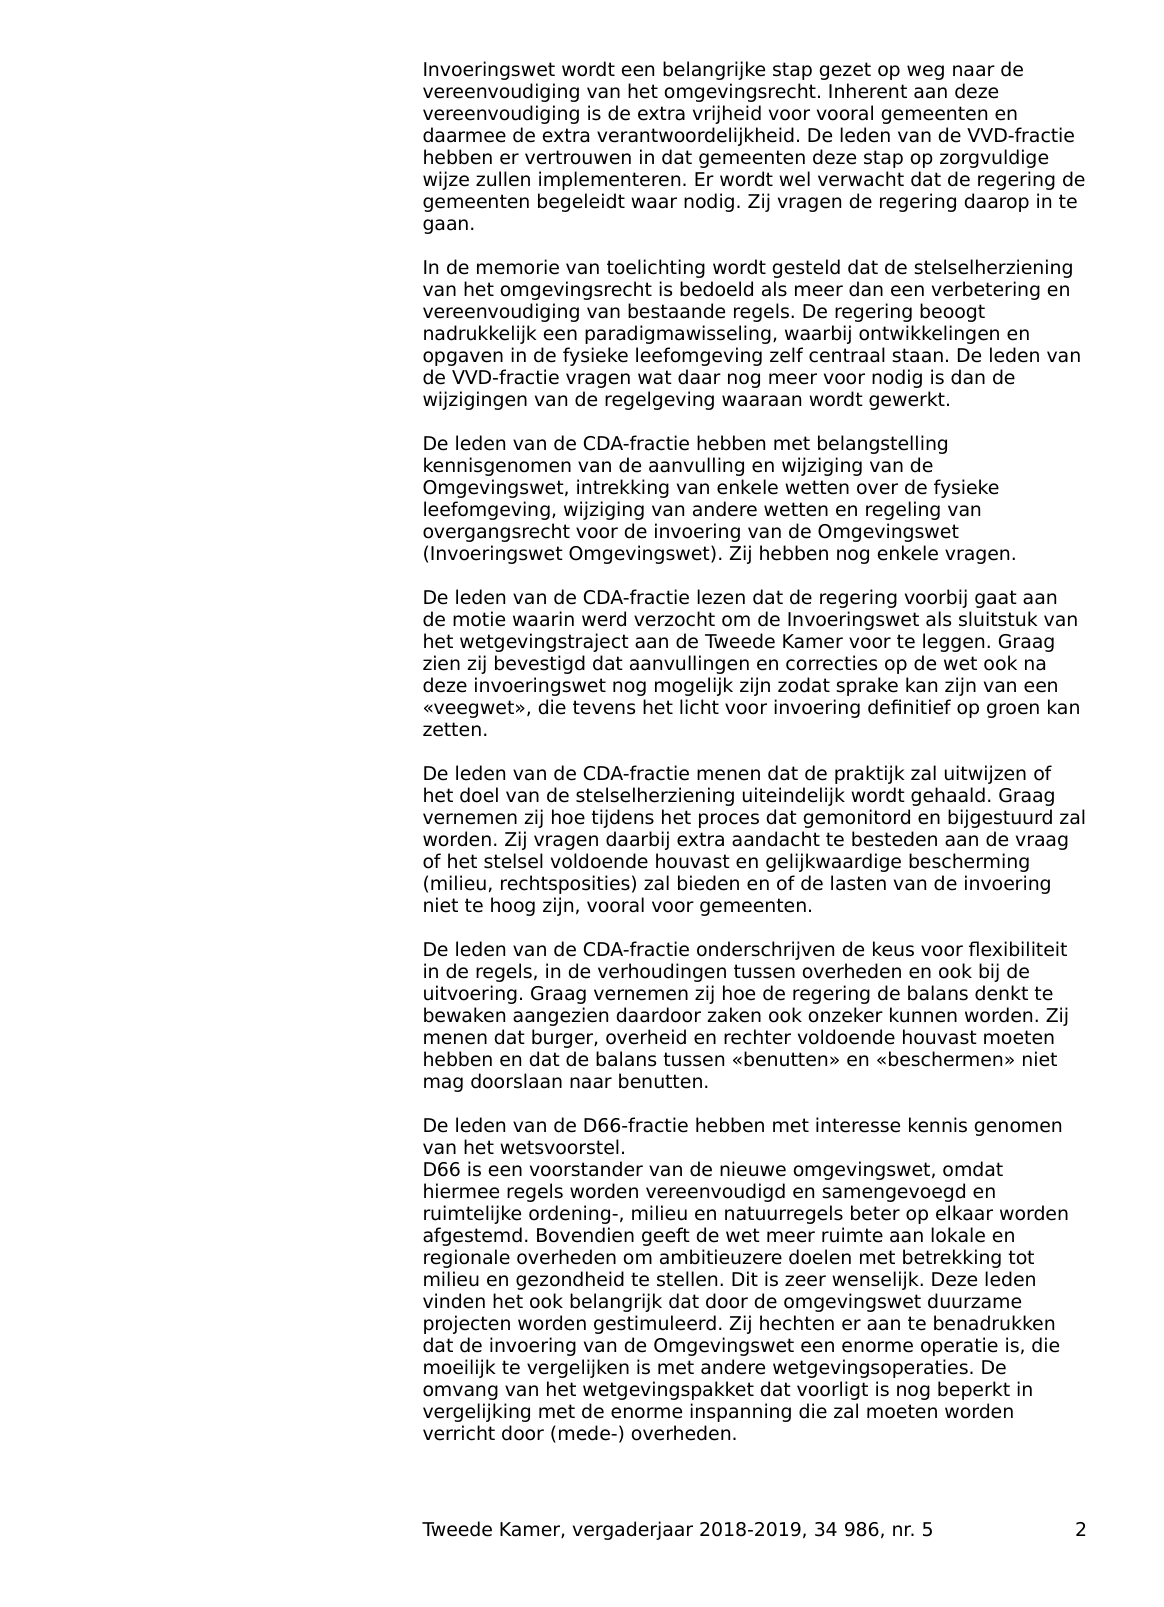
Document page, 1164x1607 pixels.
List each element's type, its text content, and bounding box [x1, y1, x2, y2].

text De leden van de CDA-fractie lezen dat de regering voorbij gaat aan de motie waarin werd verzocht om de Invoeringswet als sluitstuk van het wetgevingstraject aan de Tweede Kamer voor te leggen. Graag zien zij bevestigd dat aanvullingen en correcties op de wet ook na deze invoeringswet nog mogelijk zijn zodat sprake kan zijn van een «veegwet», die tevens het licht voor invoering definitief op groen kan zetten. [422, 587, 1087, 741]
text De leden van de CDA-fractie hebben met belangstelling kennisgenomen van de aanvulling en wijziging van de Omgevingswet, intrekking van enkele wetten over de fysieke leefomgeving, wijziging van andere wetten en regeling van overgangsrecht voor de invoering van de Omgevingswet (Invoeringswet Omgevingswet). Zij hebben nog enkele vragen. [422, 433, 1087, 565]
text De leden van de CDA-fractie onderschrijven de keus voor flexibiliteit in de regels, in de verhoudingen tussen overheden en ook bij de uitvoering. Graag vernemen zij hoe de regering de balans denkt te bewaken aangezien daardoor zaken ook onzeker kunnen worden. Zij menen dat burger, overheid en rechter voldoende houvast moeten hebben en dat de balans tussen «benutten» en «beschermen» niet mag doorslaan naar benutten. [422, 939, 1087, 1093]
text De leden van de CDA-fractie menen dat de praktijk zal uitwijzen of het doel van de stelselherziening uiteindelijk wordt gehaald. Graag vernemen zij hoe tijdens het proces dat gemonitord en bijgestuurd zal worden. Zij vragen daarbij extra aandacht te besteden aan de vraag of het stelsel voldoende houvast en gelijkwaardige bescherming (milieu, rechtsposities) zal bieden en of de lasten van de invoering niet te hoog zijn, vooral voor gemeenten. [422, 763, 1087, 917]
text Invoeringswet wordt een belangrijke stap gezet op weg naar de vereenvoudiging van het omgevingsrecht. Inherent aan deze vereenvoudiging is de extra vrijheid voor vooral gemeenten en daarmee de extra verantwoordelijkheid. De leden van de VVD-fractie hebben er vertrouwen in dat gemeenten deze stap op zorgvuldige wijze zullen implementeren. Er wordt wel verwacht dat de regering de gemeenten begeleidt waar nodig. Zij vragen de regering daarop in te gaan. [422, 59, 1087, 235]
text D66 is een voorstander van de nieuwe omgevingswet, omdat hiermee regels worden vereenvoudigd en samengevoegd en ruimtelijke ordening-, milieu en natuurregels beter op elkaar worden afgestemd. Bovendien geeft de wet meer ruimte aan lokale en regionale overheden om ambitieuzere doelen met betrekking tot milieu en gezondheid te stellen. Dit is zeer wenselijk. Deze leden vinden het ook belangrijk dat door de omgevingswet duurzame projecten worden gestimuleerd. Zij hechten er aan te benadrukken dat de invoering van de Omgevingswet een enorme operatie is, die moeilijk te vergelijken is met andere wetgevingsoperaties. De omvang van het wetgevingspakket dat voorligt is nog beperkt in vergelijking met de enorme inspanning die zal moeten worden verricht door (mede-) overheden. [422, 1159, 1087, 1445]
text In de memorie van toelichting wordt gesteld dat de stelselherziening van het omgevingsrecht is bedoeld als meer dan een verbetering en vereenvoudiging van bestaande regels. De regering beoogt nadrukkelijk een paradigmawisseling, waarbij ontwikkelingen en opgaven in de fysieke leefomgeving zelf centraal staan. De leden van de VVD-fractie vragen wat daar nog meer voor nodig is dan de wijzigingen van de regelgeving waaraan wordt gewerkt. [422, 257, 1087, 411]
text De leden van de D66-fractie hebben met interesse kennis genomen van het wetsvoorstel. [422, 1115, 1087, 1159]
